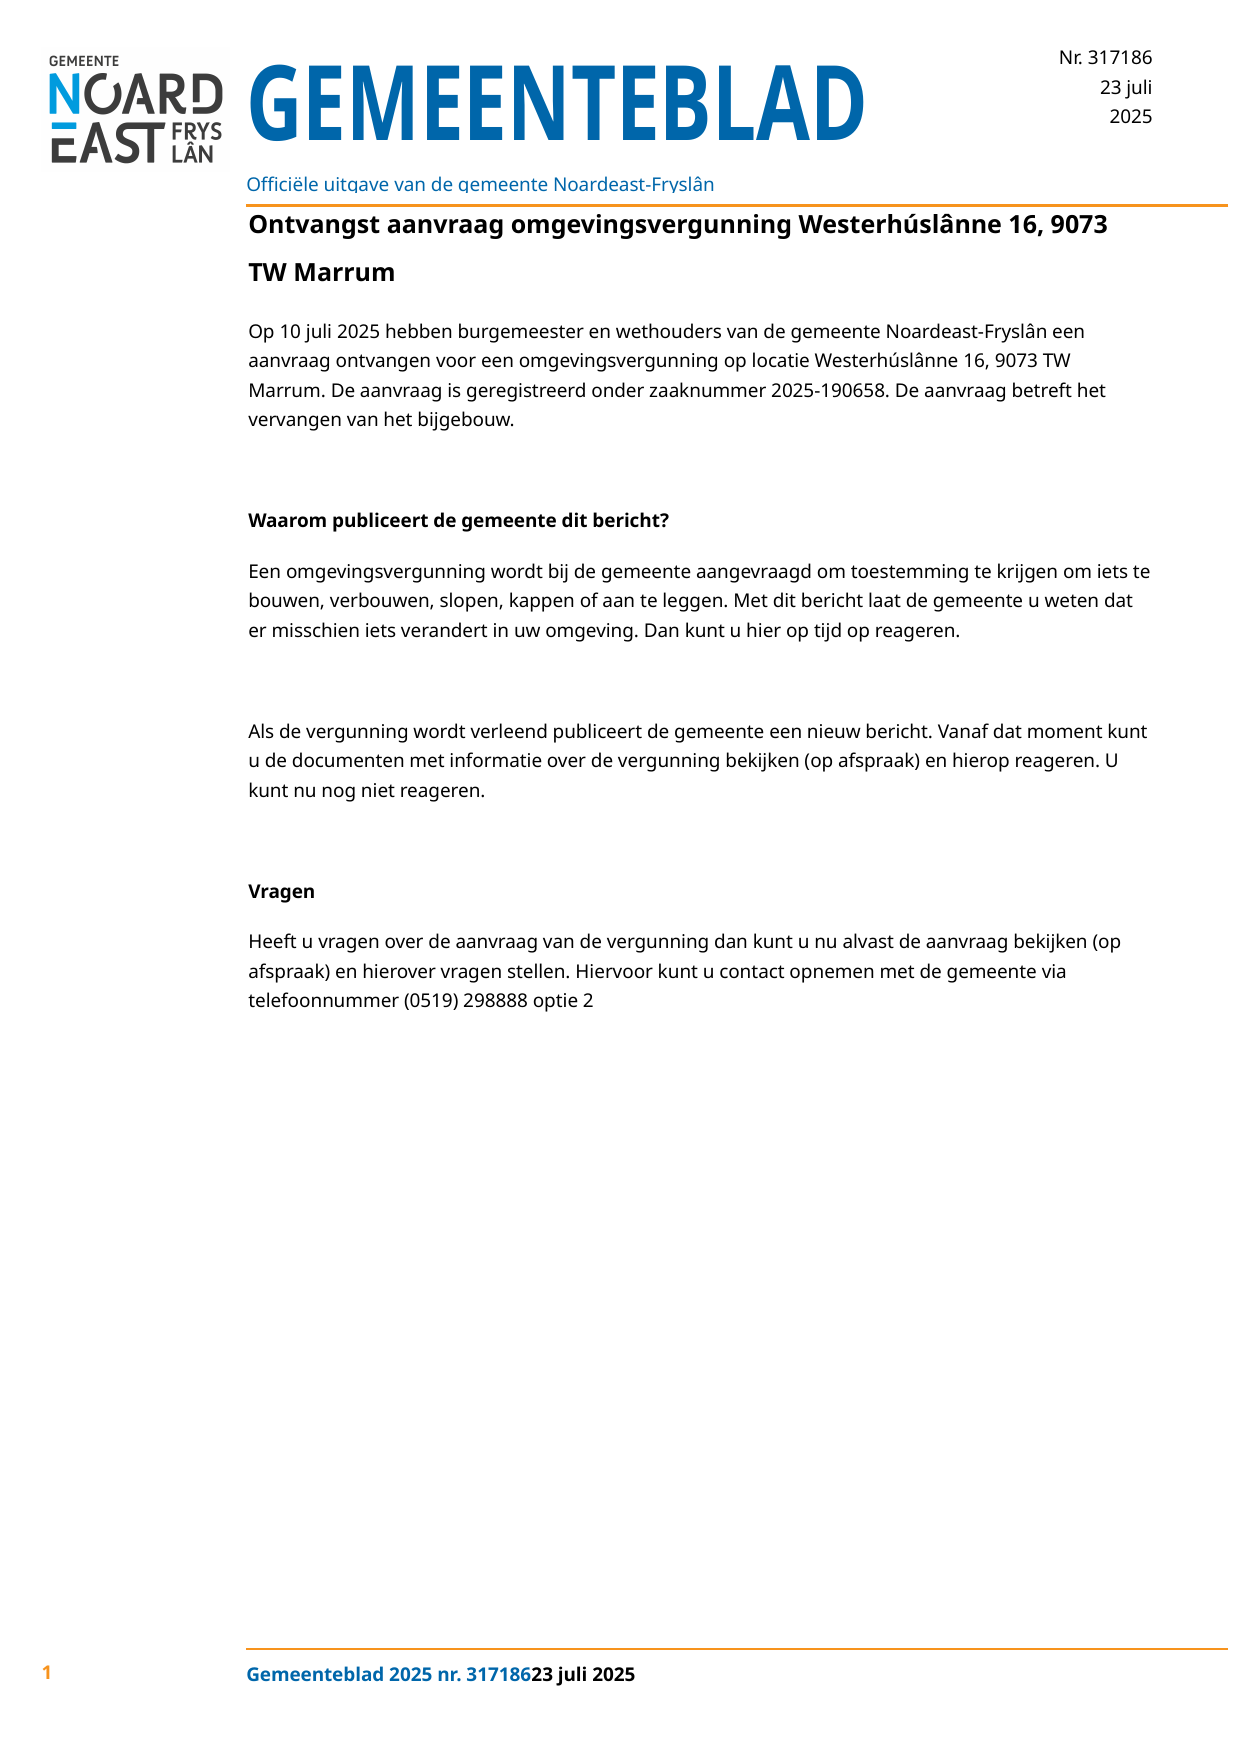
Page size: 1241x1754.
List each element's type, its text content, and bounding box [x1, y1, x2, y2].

text Als de vergunning wordt verleend publiceert de gemeente een nieuw bericht. Vanaf dat moment kunt u de documenten met informatie over de vergunning bekijken (op afspraak) en hierop reageren. U kunt nu nog niet reageren. [248, 718, 1152, 803]
text Een omgevingsvergunning wordt bij de gemeente aangevraagd om toestemming te krijgen om iets te bouwen, verbouwen, slopen, kappen of aan te leggen. Met dit bericht laat de gemeente u weten dat er misschien iets verandert in uw omgeving. Dan kunt u hier op tijd op reageren. [248, 558, 1152, 643]
picture [41, 47, 231, 172]
text Heeft u vragen over de aanvraag van de vergunning dan kunt u nu alvast de aanvraag bekijken (op afspraak) en hierover vragen stellen. Hiervoor kunt u contact opnemen met de gemeente via telefoonnummer (0519) 298888 optie 2 [248, 928, 1152, 1013]
text Vragen [248, 878, 1152, 904]
text Waarom publiceert de gemeente dit bericht? [248, 507, 1152, 533]
text Ontvangst aanvraag omgevingsvergunning Westerhúslânne 16, 9073 TW Marrum [248, 207, 1152, 288]
text Op 10 juli 2025 hebben burgemeester en wethouders van de gemeente Noardeast-Fryslân een aanvraag ontvangen voor een omgevingsvergunning op locatie Westerhúslânne 16, 9073 TW Marrum. De aanvraag is geregistreerd onder zaaknummer 2025-190658. De aanvraag betreft het vervangen van het bijgebouw. [248, 318, 1152, 432]
